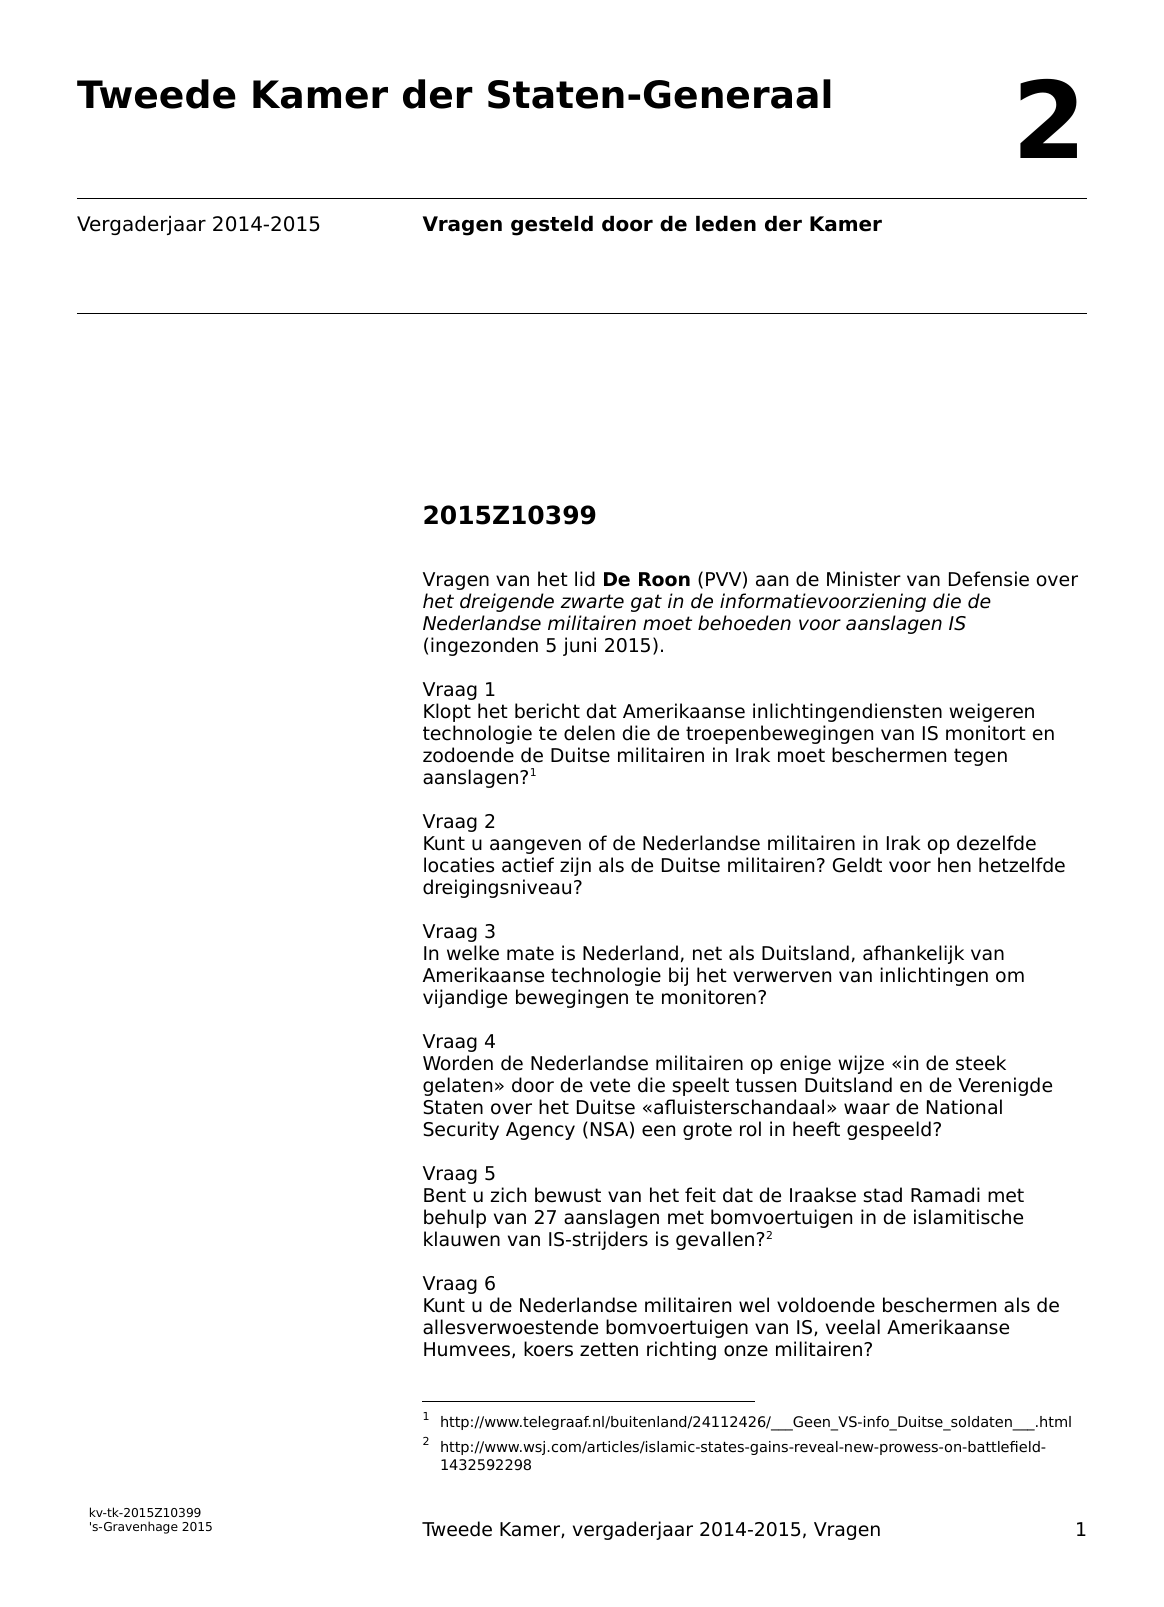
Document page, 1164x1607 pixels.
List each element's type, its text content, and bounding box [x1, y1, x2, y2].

table_cell Vragen gesteld door de leden der Kamer [422, 199, 1087, 313]
text kv-tk-2015Z10399 [88, 1506, 323, 1520]
text Worden de Nederlandse militairen op enige wijze «in de steek gelaten» door de vete die speelt tussen Duitsland en de Verenigde Staten over het Duitse «afluisterschandaal» waar de National Security Agency (NSA) een grote rol in heeft gespeeld? [422, 1053, 1087, 1141]
text http://www.telegraaf.nl/buitenland/24112426/___Geen_VS-info_Duitse_soldaten___.html [422, 1410, 1087, 1432]
text Bent u zich bewust van het feit dat de Iraakse stad Ramadi met behulp van 27 aanslagen met bomvoertuigen in de islamitische klauwen van IS-strijders is gevallen? [422, 1185, 1087, 1251]
text Vraag 3 [422, 921, 1087, 943]
text In welke mate is Nederland, net als Duitsland, afhankelijk van Amerikaanse technologie bij het verwerven van inlichtingen om vijandige bewegingen te monitoren? [422, 943, 1087, 1009]
text Klopt het bericht dat Amerikaanse inlichtingendiensten weigeren technologie te delen die de troepenbewegingen van IS monitort en zodoende de Duitse militairen in Irak moet beschermen tegen aanslagen? [422, 701, 1087, 789]
table_cell Vergaderjaar 2014-2015 [77, 199, 422, 313]
text 's-Gravenhage 2015 [88, 1520, 323, 1534]
text Vragen van het lid De Roon (PVV) aan de Minister van Defensie over het dreigende zwarte gat in de informatievoorziening die de Nederlandse militairen moet behoeden voor aanslagen IS (ingezonden 5 juni 2015). [422, 569, 1087, 657]
table_header Tweede Kamer der Staten-Generaal [77, 59, 886, 198]
text 2015Z10399 [422, 501, 1087, 531]
text Vraag 5 [422, 1163, 1087, 1185]
table_header 2 [886, 59, 1087, 198]
text Vraag 1 [422, 679, 1087, 701]
text Vraag 6 [422, 1273, 1087, 1295]
text Vraag 4 [422, 1031, 1087, 1053]
text Kunt u aangeven of de Nederlandse militairen in Irak op dezelfde locaties actief zijn als de Duitse militairen? Geldt voor hen hetzelfde dreigingsniveau? [422, 833, 1087, 899]
text Kunt u de Nederlandse militairen wel voldoende beschermen als de allesverwoestende bomvoertuigen van IS, veelal Amerikaanse Humvees, koers zetten richting onze militairen? [422, 1295, 1087, 1361]
text Vraag 2 [422, 811, 1087, 833]
text http://www.wsj.com/articles/islamic-states-gains-reveal-new-prowess-on-battlefield-1432592298 [422, 1435, 1087, 1474]
